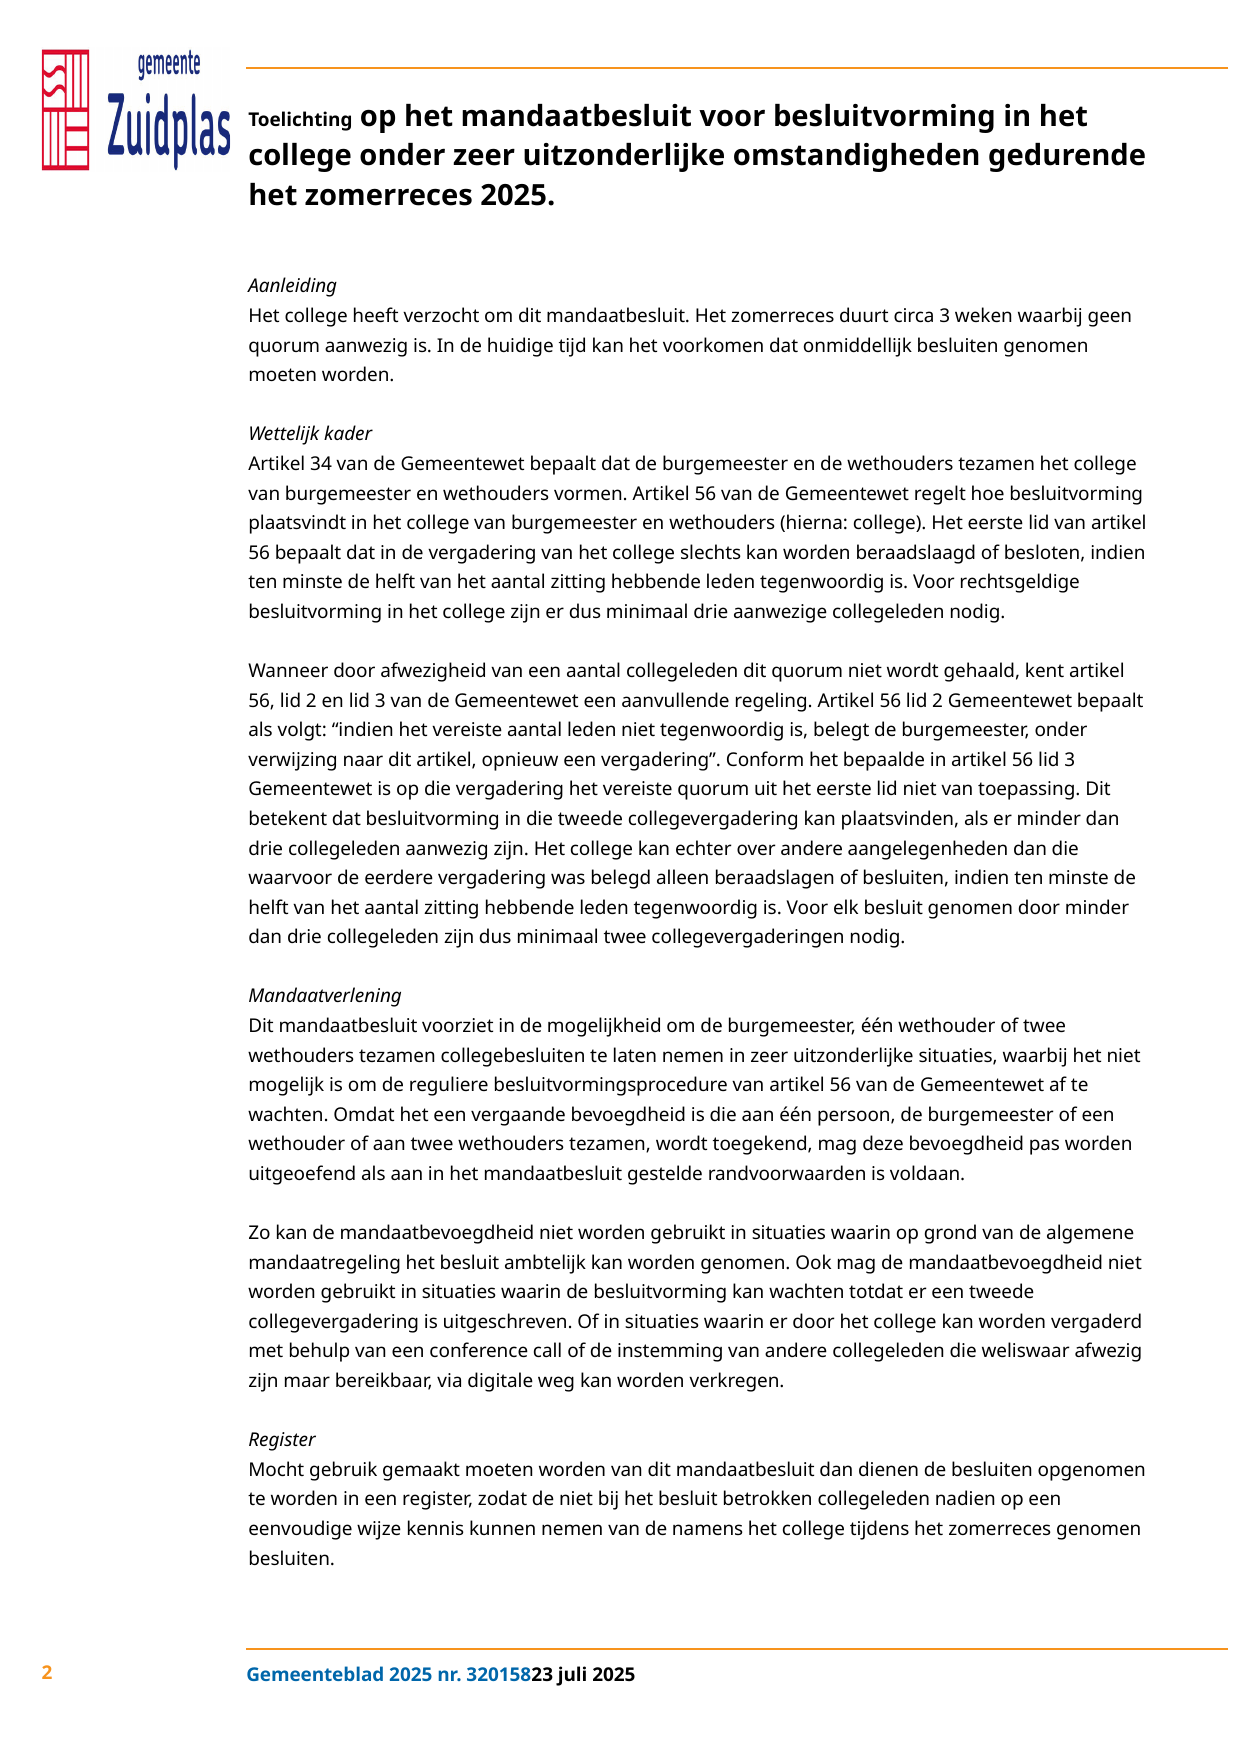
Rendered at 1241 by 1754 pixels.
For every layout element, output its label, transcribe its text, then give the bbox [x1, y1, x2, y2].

text Dit mandaatbesluit voorziet in de mogelijkheid om de burgemeester, één wethouder of twee wethouders tezamen collegebesluiten te laten nemen in zeer uitzonderlijke situaties, waarbij het niet mogelijk is om de reguliere besluitvormingsprocedure van artikel 56 van de Gemeentewet af te wachten. Omdat het een vergaande bevoegdheid is die aan één persoon, de burgemeester of een wethouder of aan twee wethouders tezamen, wordt toegekend, mag deze bevoegdheid pas worden uitgeoefend als aan in het mandaatbesluit gestelde randvoorwaarden is voldaan. [248, 1012, 1152, 1186]
text Het college heeft verzocht om dit mandaatbesluit. Het zomerreces duurt circa 3 weken waarbij geen quorum aanwezig is. In de huidige tijd kan het voorkomen dat onmiddellijk besluiten genomen moeten worden. [248, 302, 1152, 387]
picture [41, 47, 231, 172]
text Aanleiding [248, 273, 1152, 298]
text Wanneer door afwezigheid van een aantal collegeleden dit quorum niet wordt gehaald, kent artikel 56, lid 2 en lid 3 van de Gemeentewet een aanvullende regeling. Artikel 56 lid 2 Gemeentewet bepaalt als volgt: “indien het vereiste aantal leden niet tegenwoordig is, belegt de burgemeester, onder verwijzing naar dit artikel, opnieuw een vergadering”. Conform het bepaalde in artikel 56 lid 3 Gemeentewet is op die vergadering het vereiste quorum uit het eerste lid niet van toepassing. Dit betekent dat besluitvorming in die tweede collegevergadering kan plaatsvinden, als er minder dan drie collegeleden aanwezig zijn. Het college kan echter over andere aangelegenheden dan die waarvoor de eerdere vergadering was belegd alleen beraadslagen of besluiten, indien ten minste de helft van het aantal zitting hebbende leden tegenwoordig is. Voor elk besluit genomen door minder dan drie collegeleden zijn dus minimaal twee collegevergaderingen nodig. [248, 657, 1152, 949]
text Wettelijk kader [248, 421, 1152, 446]
text Toelichting op het mandaatbesluit voor besluitvorming in het college onder zeer uitzonderlijke omstandigheden gedurende het zomerreces 2025. [248, 95, 1152, 214]
text Register [248, 1426, 1152, 1452]
text Artikel 34 van de Gemeentewet bepaalt dat de burgemeester en de wethouders tezamen het college van burgemeester en wethouders vormen. Artikel 56 van de Gemeentewet regelt hoe besluitvorming plaatsvindt in het college van burgemeester en wethouders (hierna: college). Het eerste lid van artikel 56 bepaalt dat in de vergadering van het college slechts kan worden beraadslaagd of besloten, indien ten minste de helft van het aantal zitting hebbende leden tegenwoordig is. Voor rechtsgeldige besluitvorming in het college zijn er dus minimaal drie aanwezige collegeleden nodig. [248, 450, 1152, 624]
text Mandaatverlening [248, 983, 1152, 1008]
text Mocht gebruik gemaakt moeten worden van dit mandaatbesluit dan dienen de besluiten opgenomen te worden in een register, zodat de niet bij het besluit betrokken collegeleden nadien op een eenvoudige wijze kennis kunnen nemen van de namens het college tijdens het zomerreces genomen besluiten. [248, 1456, 1152, 1570]
text Zo kan de mandaatbevoegdheid niet worden gebruikt in situaties waarin op grond van de algemene mandaatregeling het besluit ambtelijk kan worden genomen. Ook mag de mandaatbevoegdheid niet worden gebruikt in situaties waarin de besluitvorming kan wachten totdat er een tweede collegevergadering is uitgeschreven. Of in situaties waarin er door het college kan worden vergaderd met behulp van een conference call of de instemming van andere collegeleden die weliswaar afwezig zijn maar bereikbaar, via digitale weg kan worden verkregen. [248, 1219, 1152, 1393]
